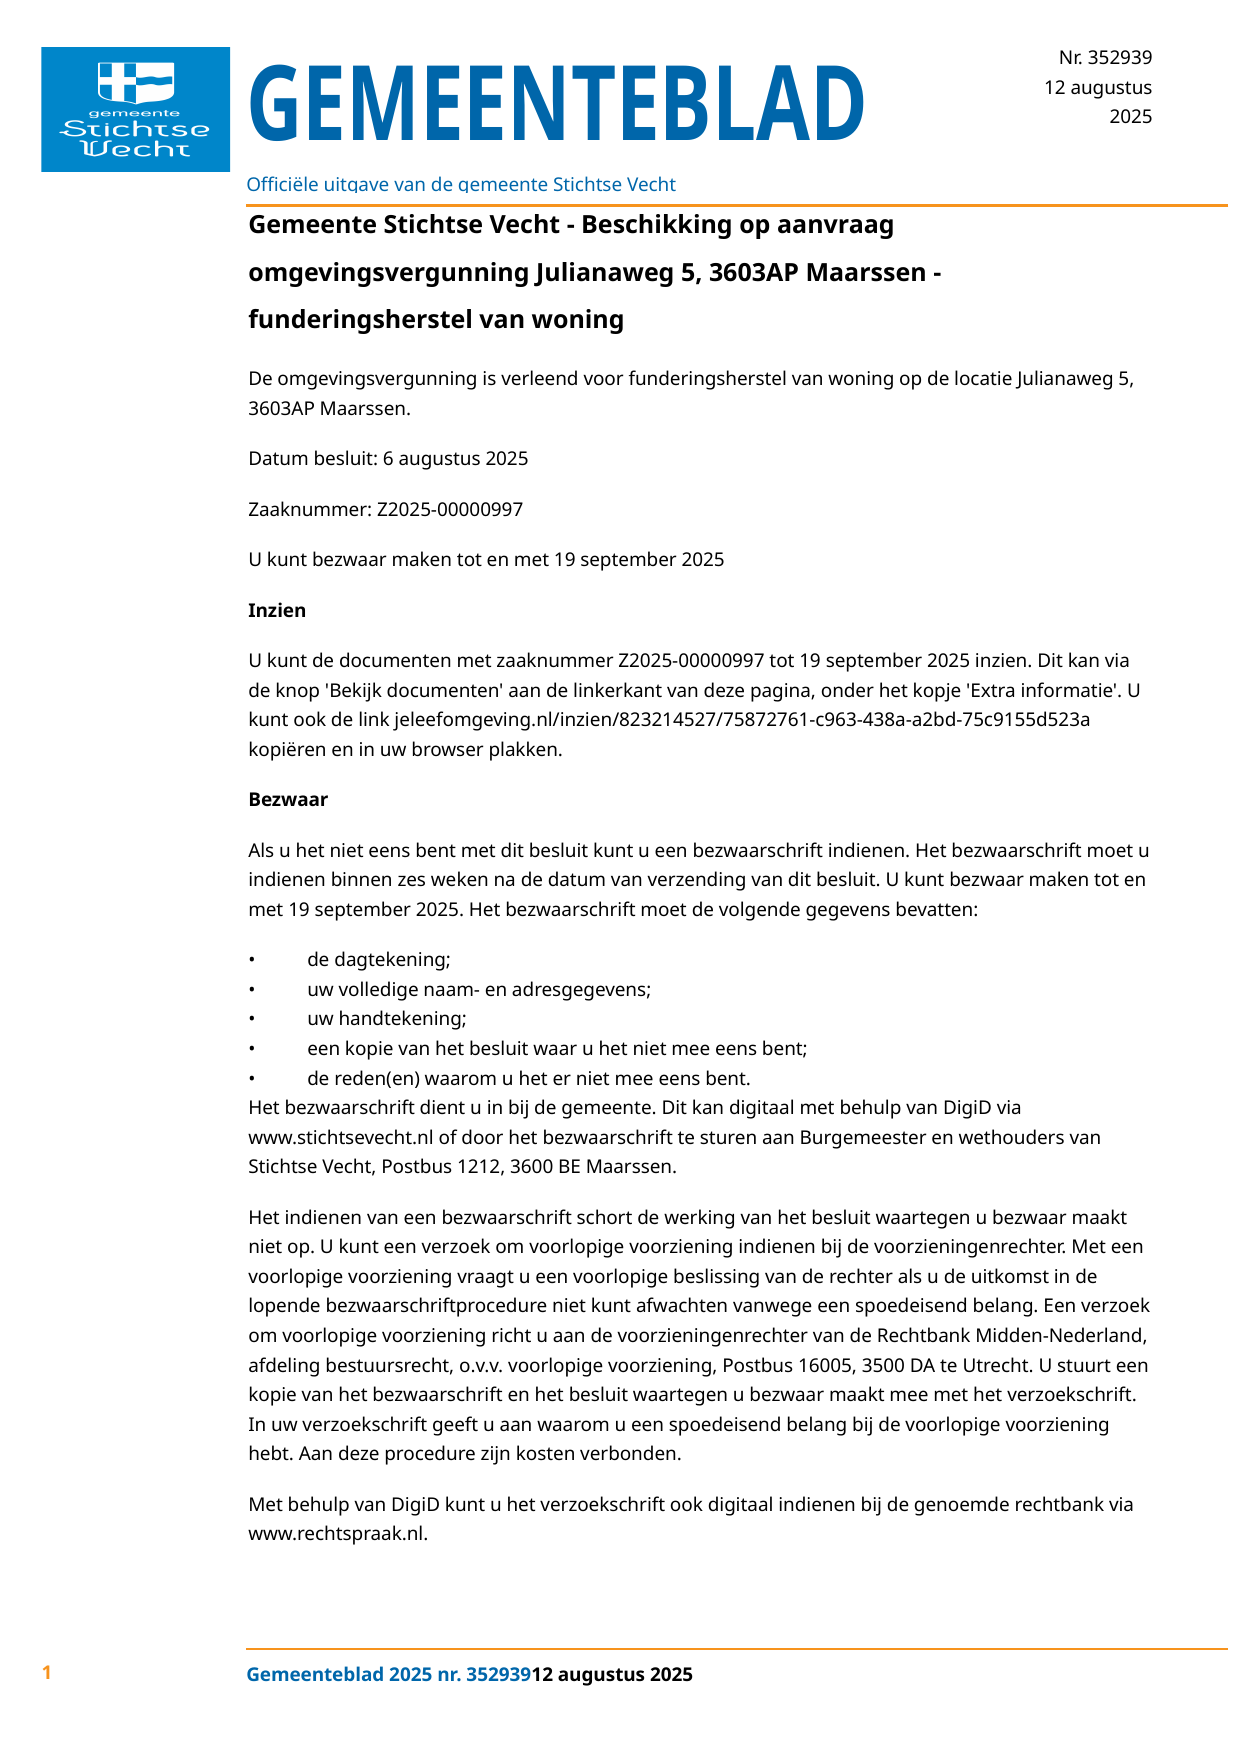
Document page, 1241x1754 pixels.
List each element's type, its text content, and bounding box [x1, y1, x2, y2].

text Datum besluit: 6 augustus 2025 [248, 446, 1152, 471]
list uw volledige naam- en adresgegevens; [248, 976, 1152, 1002]
list uw handtekening; [248, 1006, 1152, 1031]
text Het indienen van een bezwaarschrift schort de werking van het besluit waartegen u bezwaar maakt niet op. U kunt een verzoek om voorlopige voorziening indienen bij de voorzieningenrechter. Met een voorlopige voorziening vraagt u een voorlopige beslissing van de rechter als u de uitkomst in de lopende bezwaarschriftprocedure niet kunt afwachten vanwege een spoedeisend belang. Een verzoek om voorlopige voorziening richt u aan de voorzieningenrechter van de Rechtbank Midden-Nederland, afdeling bestuursrecht, o.v.v. voorlopige voorziening, Postbus 16005, 3500 DA te Utrecht. U stuurt een kopie van het bezwaarschrift en het besluit waartegen u bezwaar maakt mee met het verzoekschrift. In uw verzoekschrift geeft u aan waarom u een spoedeisend belang bij de voorlopige voorziening hebt. Aan deze procedure zijn kosten verbonden. [248, 1204, 1152, 1466]
text U kunt de documenten met zaaknummer Z2025-00000997 tot 19 september 2025 inzien. Dit kan via de knop 'Bekijk documenten' aan de linkerkant van deze pagina, onder het kopje 'Extra informatie'. U kunt ook de link jeleefomgeving.nl/inzien/823214527/75872761-c963-438a-a2bd-75c9155d523a kopiëren en in uw browser plakken. [248, 647, 1152, 762]
text U kunt bezwaar maken tot en met 19 september 2025 [248, 546, 1152, 572]
text Gemeente Stichtse Vecht - Beschikking op aanvraag omgevingsvergunning Julianaweg 5, 3603AP Maarssen - funderingsherstel van woning [248, 207, 1152, 336]
text De omgevingsvergunning is verleend voor funderingsherstel van woning op de locatie Julianaweg 5, 3603AP Maarssen. [248, 366, 1152, 421]
list een kopie van het besluit waar u het niet mee eens bent; [248, 1035, 1152, 1061]
picture [137, 63, 174, 103]
text Bezwaar [248, 786, 1152, 812]
text Met behulp van DigiD kunt u het verzoekschrift ook digitaal indienen bij de genoemde rechtbank via www.rechtspraak.nl. [248, 1491, 1152, 1546]
text Zaaknummer: Z2025-00000997 [248, 496, 1152, 522]
text Inzien [248, 597, 1152, 622]
text Als u het niet eens bent met dit besluit kunt u een bezwaarschrift indienen. Het bezwaarschrift moet u indienen binnen zes weken na de datum van verzending van dit besluit. U kunt bezwaar maken tot en met 19 september 2025. Het bezwaarschrift moet de volgende gegevens bevatten: [248, 837, 1152, 922]
list de reden(en) waarom u het er niet mee eens bent. [248, 1065, 1152, 1090]
text Het bezwaarschrift dient u in bij de gemeente. Dit kan digitaal met behulp van DigiD via www.stichtsevecht.nl of door het bezwaarschrift te sturen aan Burgemeester en wethouders van Stichtse Vecht, Postbus 1212, 3600 BE Maarssen. [248, 1094, 1152, 1179]
list de dagtekening; [248, 946, 1152, 972]
picture [99, 63, 135, 101]
